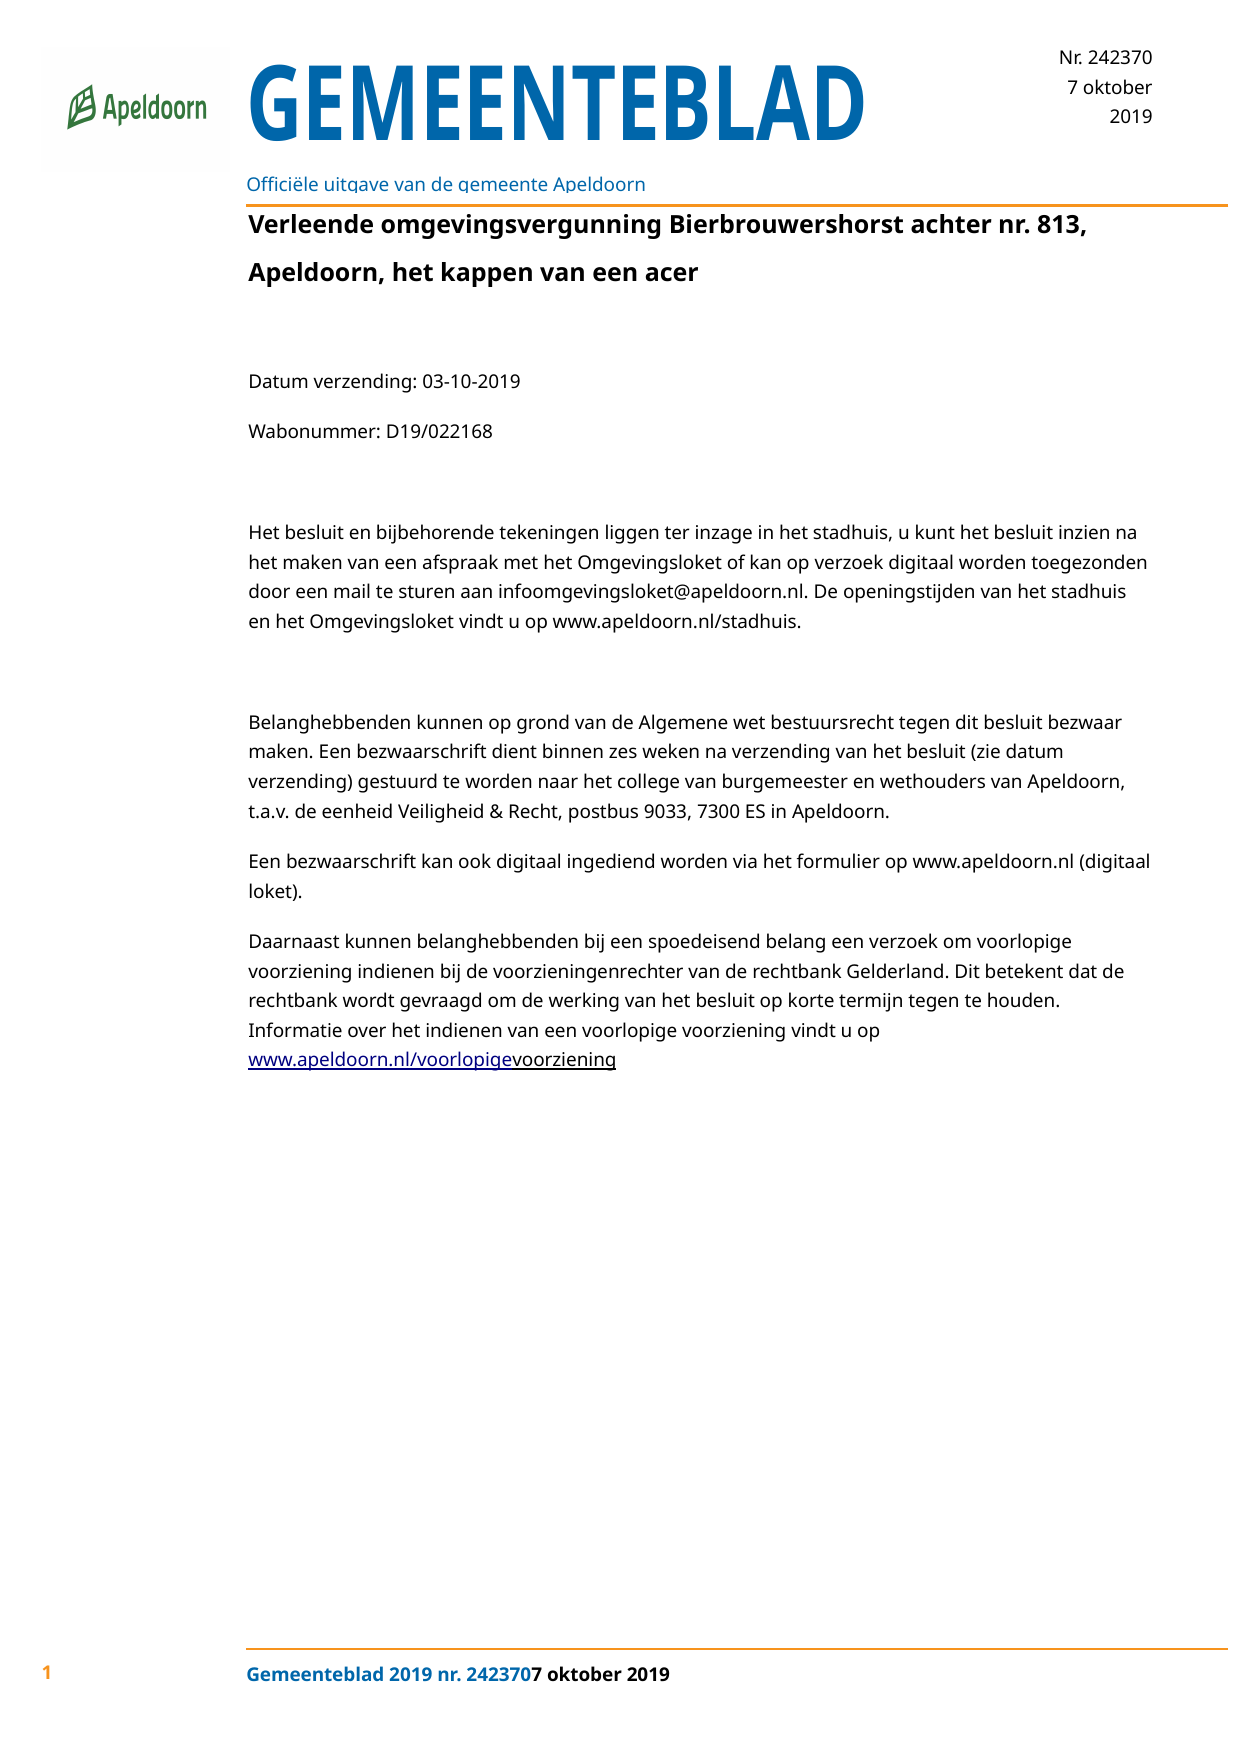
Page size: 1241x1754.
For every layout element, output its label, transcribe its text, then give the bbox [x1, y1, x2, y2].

text Datum verzending: 03-10-2019 [248, 368, 1152, 394]
text Het besluit en bijbehorende tekeningen liggen ter inzage in het stadhuis, u kunt het besluit inzien na het maken van een afspraak met het Omgevingsloket of kan op verzoek digitaal worden toegezonden door een mail te sturen aan infoomgevingsloket@apeldoorn.nl. De openingstijden van het stadhuis en het Omgevingsloket vindt u op www.apeldoorn.nl/stadhuis. [248, 519, 1152, 634]
text Een bezwaarschrift kan ook digitaal ingediend worden via het formulier op www.apeldoorn.nl (digitaal loket). [248, 848, 1152, 904]
picture [41, 47, 231, 172]
text Verleende omgevingsvergunning Bierbrouwershorst achter nr. 813, Apeldoorn, het kappen van een acer [248, 207, 1152, 288]
text Belanghebbenden kunnen op grond van de Algemene wet bestuursrecht tegen dit besluit bezwaar maken. Een bezwaarschrift dient binnen zes weken na verzending van het besluit (zie datum verzending) gestuurd te worden naar het college van burgemeester en wethouders van Apeldoorn, t.a.v. de eenheid Veiligheid & Recht, postbus 9033, 7300 ES in Apeldoorn. [248, 709, 1152, 824]
text Wabonummer: D19/022168 [248, 419, 1152, 444]
text Daarnaast kunnen belanghebbenden bij een spoedeisend belang een verzoek om voorlopige voorziening indienen bij de voorzieningenrechter van de rechtbank Gelderland. Dit betekent dat de rechtbank wordt gevraagd om de werking van het besluit op korte termijn tegen te houden. Informatie over het indienen van een voorlopige voorziening vindt u op www.apeldoorn.nl/voorlopigevoorziening [248, 928, 1152, 1072]
